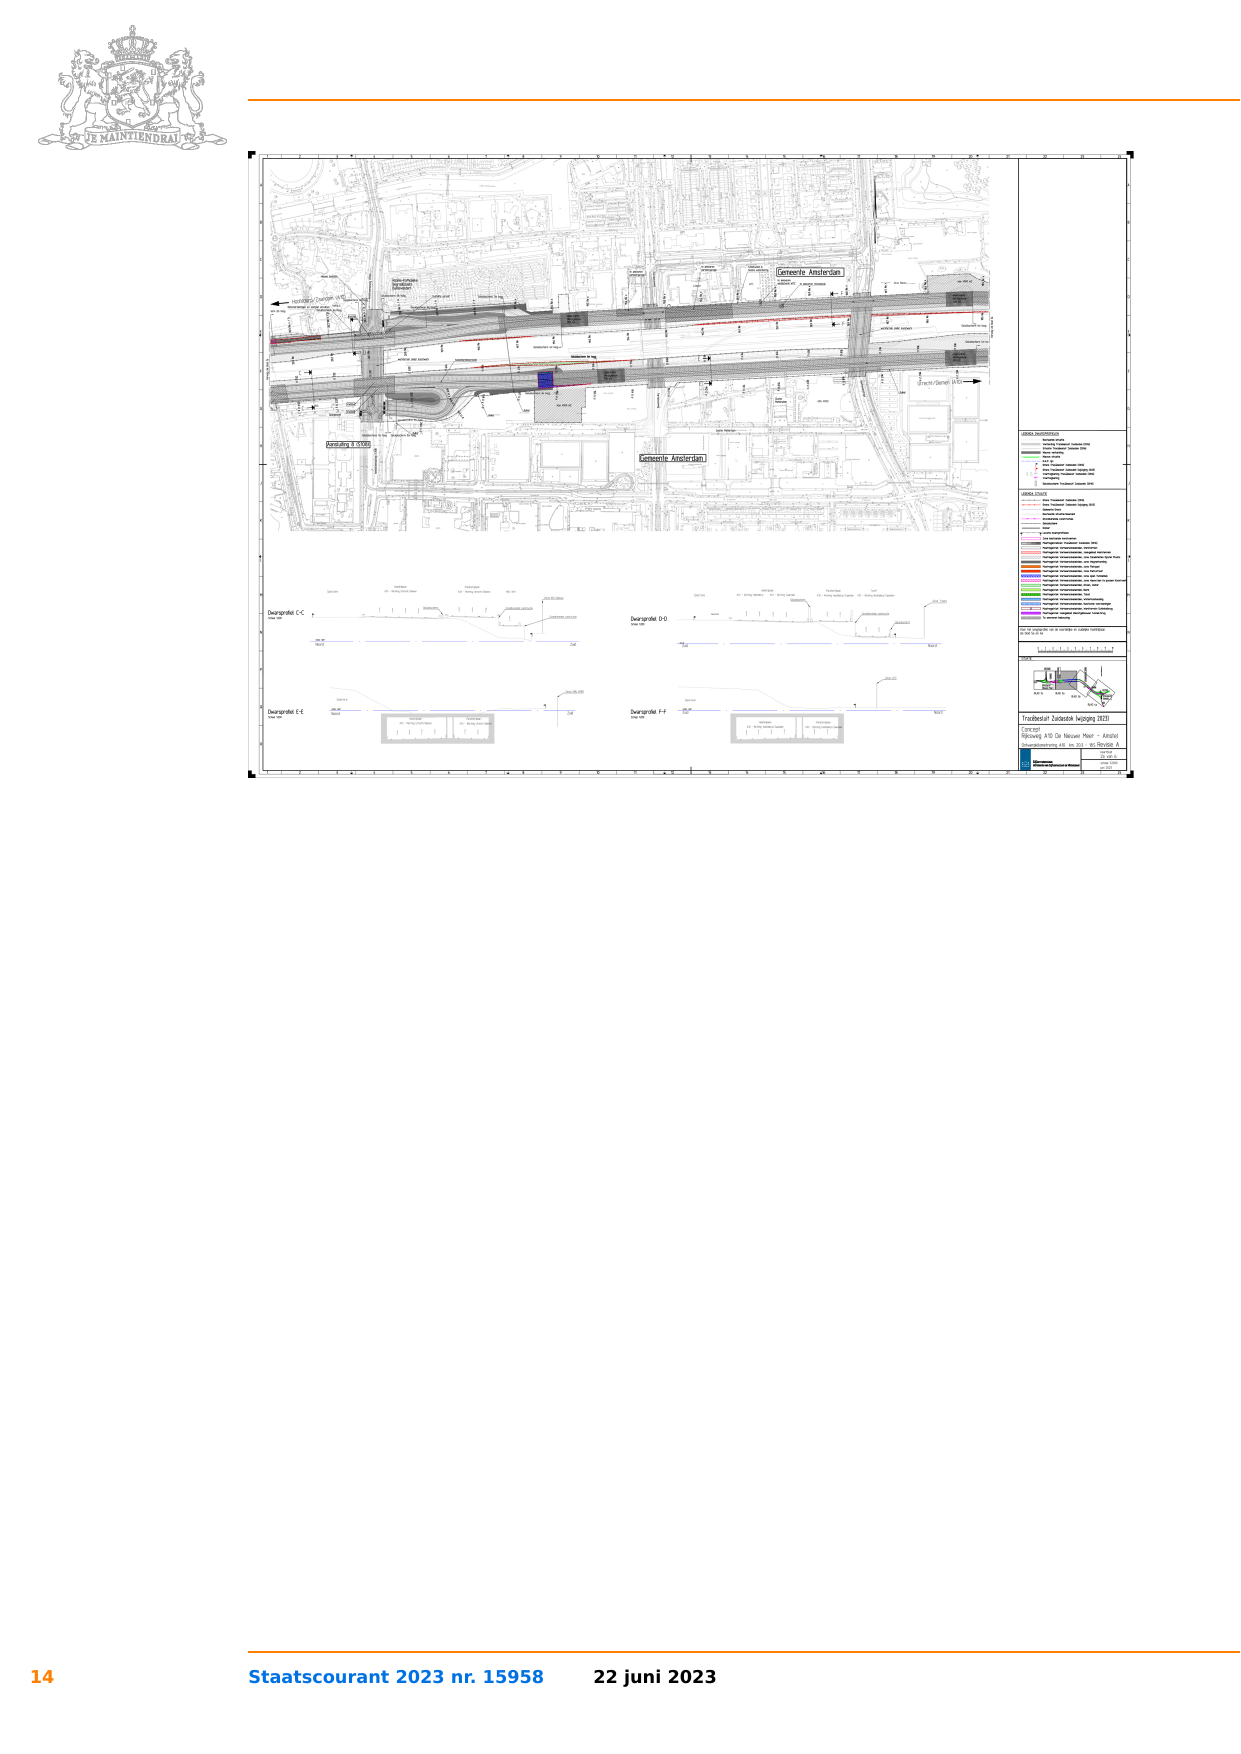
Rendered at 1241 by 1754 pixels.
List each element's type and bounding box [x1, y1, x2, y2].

picture [38, 25, 227, 150]
picture [248, 151, 1134, 778]
